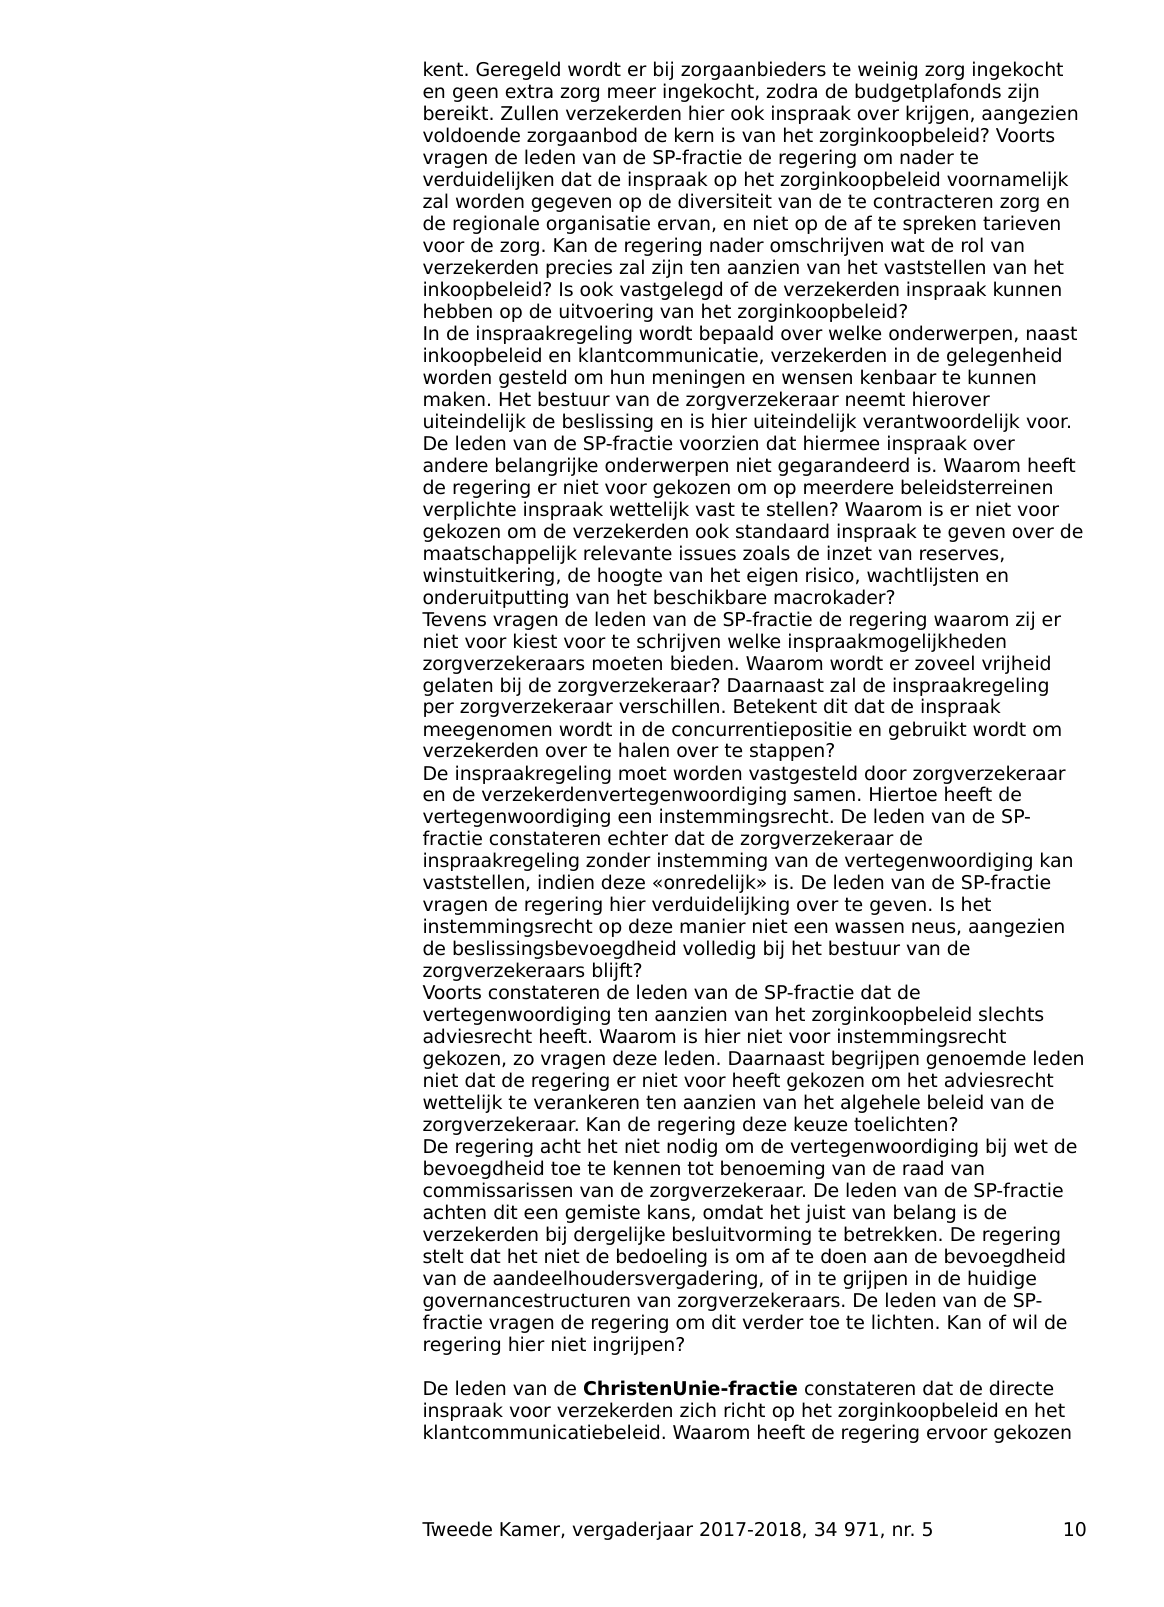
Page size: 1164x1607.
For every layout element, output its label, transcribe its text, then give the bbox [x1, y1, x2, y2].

text In de inspraakregeling wordt bepaald over welke onderwerpen, naast inkoopbeleid en klantcommunicatie, verzekerden in de gelegenheid worden gesteld om hun meningen en wensen kenbaar te kunnen maken. Het bestuur van de zorgverzekeraar neemt hierover uiteindelijk de beslissing en is hier uiteindelijk verantwoordelijk voor. De leden van de SP-fractie voorzien dat hiermee inspraak over andere belangrijke onderwerpen niet gegarandeerd is. Waarom heeft de regering er niet voor gekozen om op meerdere beleidsterreinen verplichte inspraak wettelijk vast te stellen? Waarom is er niet voor gekozen om de verzekerden ook standaard inspraak te geven over de maatschappelijk relevante issues zoals de inzet van reserves, winstuitkering, de hoogte van het eigen risico, wachtlijsten en onderuitputting van het beschikbare macrokader? [422, 323, 1087, 608]
text De inspraakregeling moet worden vastgesteld door zorgverzekeraar en de verzekerdenvertegenwoordiging samen. Hiertoe heeft de vertegenwoordiging een instemmingsrecht. De leden van de SP-fractie constateren echter dat de zorgverzekeraar de inspraakregeling zonder instemming van de vertegenwoordiging kan vaststellen, indien deze «onredelijk» is. De leden van de SP-fractie vragen de regering hier verduidelijking over te geven. Is het instemmingsrecht op deze manier niet een wassen neus, aangezien de beslissingsbevoegdheid volledig bij het bestuur van de zorgverzekeraars blijft? [422, 762, 1087, 982]
text kent. Geregeld wordt er bij zorgaanbieders te weinig zorg ingekocht en geen extra zorg meer ingekocht, zodra de budgetplafonds zijn bereikt. Zullen verzekerden hier ook inspraak over krijgen, aangezien voldoende zorgaanbod de kern is van het zorginkoopbeleid? Voorts vragen de leden van de SP-fractie de regering om nader te verduidelijken dat de inspraak op het zorginkoopbeleid voornamelijk zal worden gegeven op de diversiteit van de te contracteren zorg en de regionale organisatie ervan, en niet op de af te spreken tarieven voor de zorg. Kan de regering nader omschrijven wat de rol van verzekerden precies zal zijn ten aanzien van het vaststellen van het inkoopbeleid? Is ook vastgelegd of de verzekerden inspraak kunnen hebben op de uitvoering van het zorginkoopbeleid? [422, 59, 1087, 323]
text De leden van de ChristenUnie-fractie constateren dat de directe inspraak voor verzekerden zich richt op het zorginkoopbeleid en het klantcommunicatiebeleid. Waarom heeft de regering ervoor gekozen [422, 1378, 1087, 1444]
text De regering acht het niet nodig om de vertegenwoordiging bij wet de bevoegdheid toe te kennen tot benoeming van de raad van commissarissen van de zorgverzekeraar. De leden van de SP-fractie achten dit een gemiste kans, omdat het juist van belang is de verzekerden bij dergelijke besluitvorming te betrekken. De regering stelt dat het niet de bedoeling is om af te doen aan de bevoegdheid van de aandeelhoudersvergadering, of in te grijpen in de huidige governancestructuren van zorgverzekeraars. De leden van de SP-fractie vragen de regering om dit verder toe te lichten. Kan of wil de regering hier niet ingrijpen? [422, 1136, 1087, 1356]
text Voorts constateren de leden van de SP-fractie dat de vertegenwoordiging ten aanzien van het zorginkoopbeleid slechts adviesrecht heeft. Waarom is hier niet voor instemmingsrecht gekozen, zo vragen deze leden. Daarnaast begrijpen genoemde leden niet dat de regering er niet voor heeft gekozen om het adviesrecht wettelijk te verankeren ten aanzien van het algehele beleid van de zorgverzekeraar. Kan de regering deze keuze toelichten? [422, 982, 1087, 1136]
text Tevens vragen de leden van de SP-fractie de regering waarom zij er niet voor kiest voor te schrijven welke inspraakmogelijkheden zorgverzekeraars moeten bieden. Waarom wordt er zoveel vrijheid gelaten bij de zorgverzekeraar? Daarnaast zal de inspraakregeling per zorgverzekeraar verschillen. Betekent dit dat de inspraak meegenomen wordt in de concurrentiepositie en gebruikt wordt om verzekerden over te halen over te stappen? [422, 608, 1087, 762]
